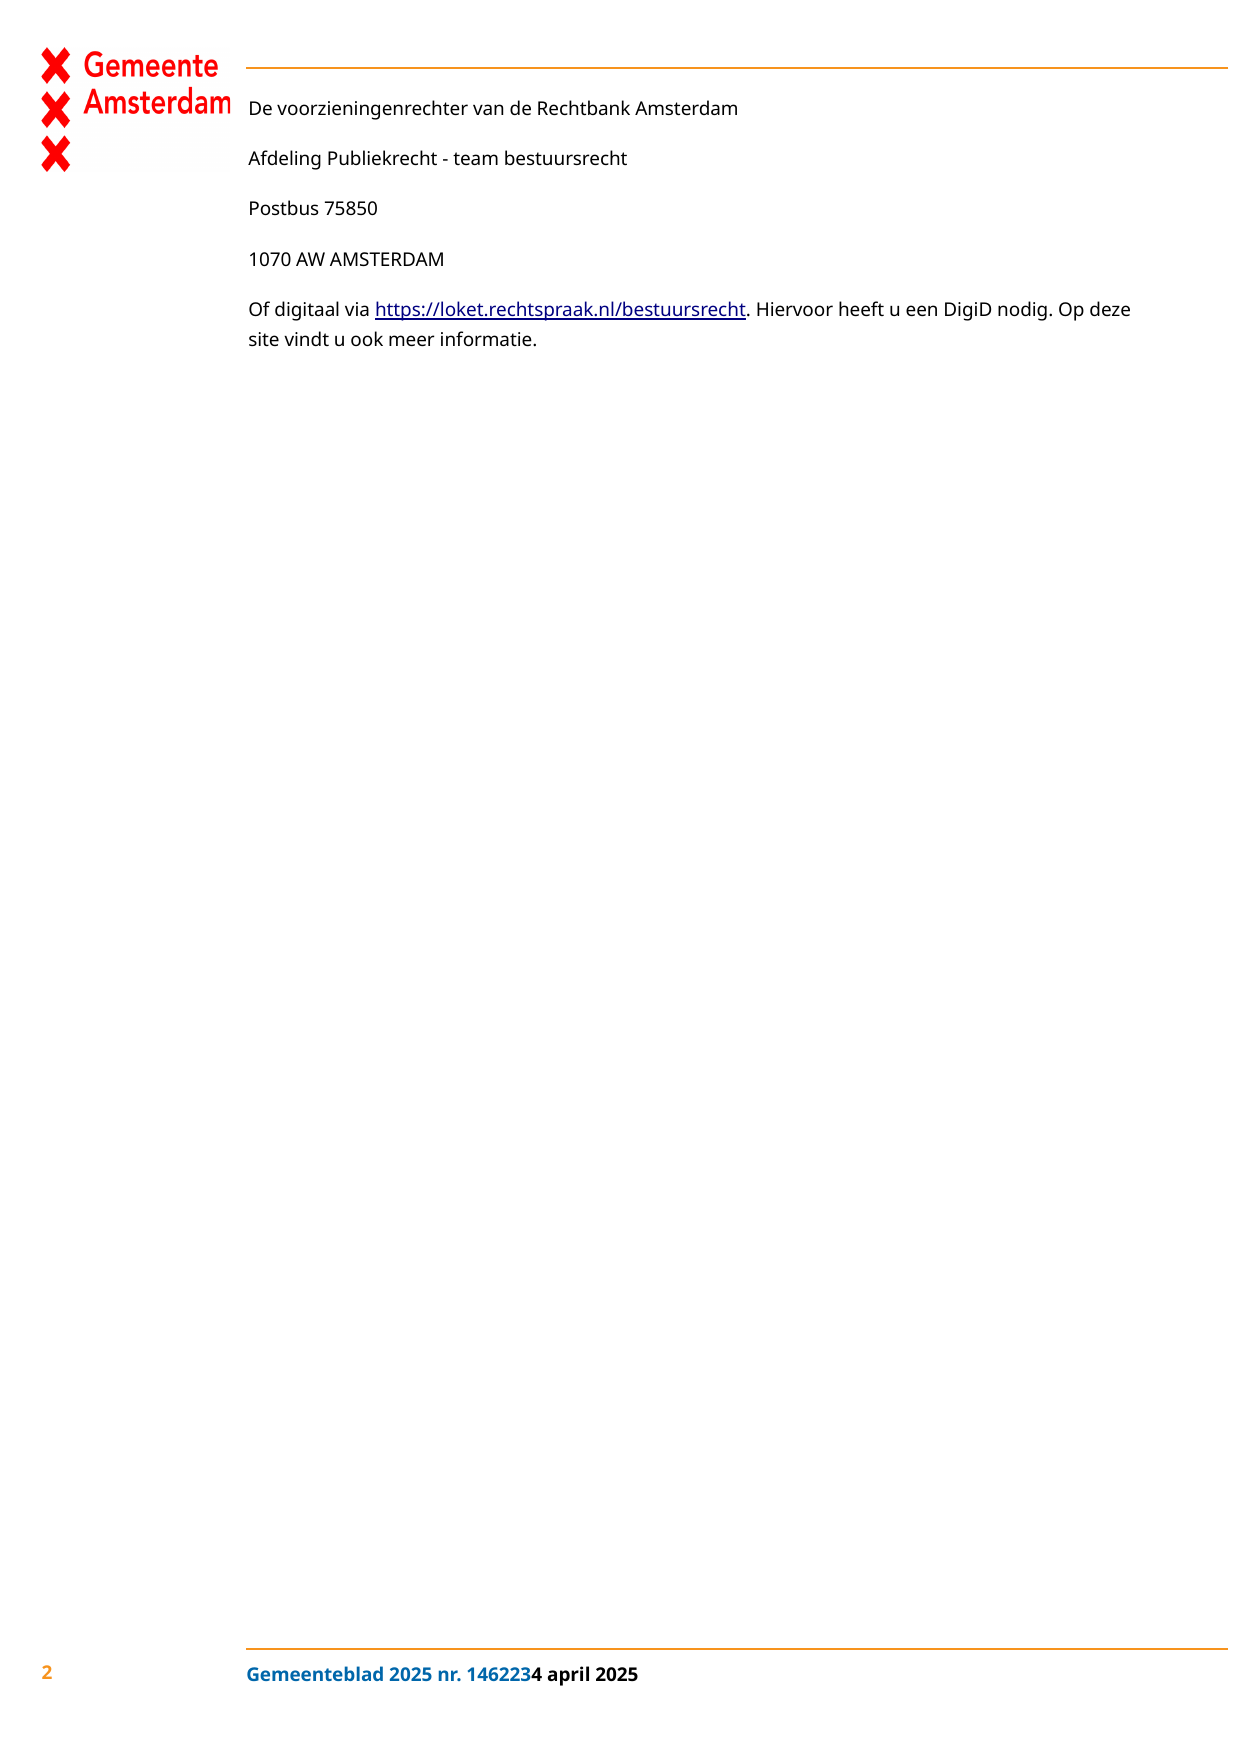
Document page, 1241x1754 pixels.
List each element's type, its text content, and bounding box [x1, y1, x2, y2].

text Of digitaal via https://loket.rechtspraak.nl/bestuursrecht. Hiervoor heeft u een DigiD nodig. Op deze site vindt u ook meer informatie. [248, 296, 1152, 352]
picture [41, 47, 231, 172]
text Postbus 75850 [248, 196, 1152, 221]
text Afdeling Publiekrecht - team bestuursrecht [248, 145, 1152, 171]
text De voorzieningenrechter van de Rechtbank Amsterdam [248, 95, 1152, 121]
text 1070 AW AMSTERDAM [248, 246, 1152, 272]
